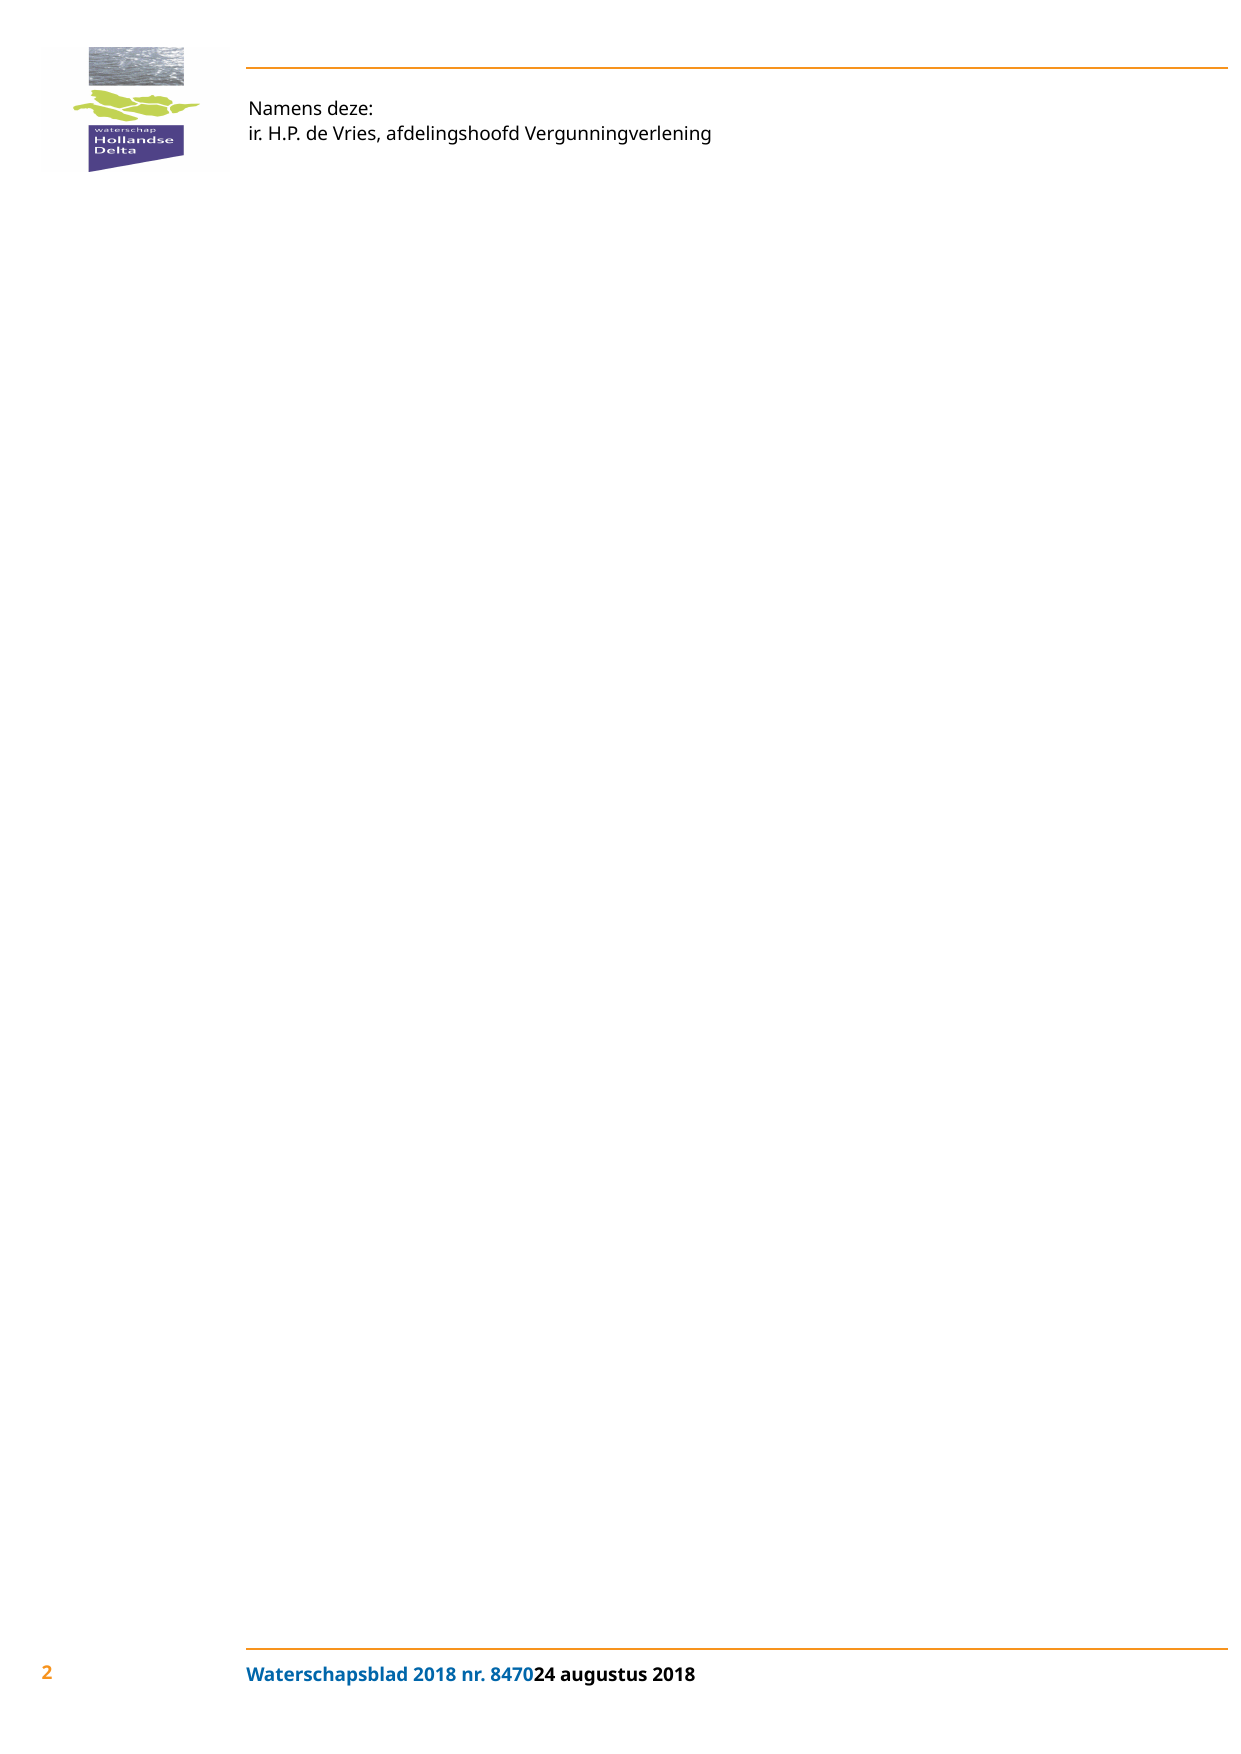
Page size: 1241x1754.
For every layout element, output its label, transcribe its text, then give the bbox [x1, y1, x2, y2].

text Namens deze: [248, 95, 1152, 121]
text ir. H.P. de Vries, afdelingshoofd Vergunningverlening [248, 121, 1152, 146]
picture [41, 47, 231, 172]
